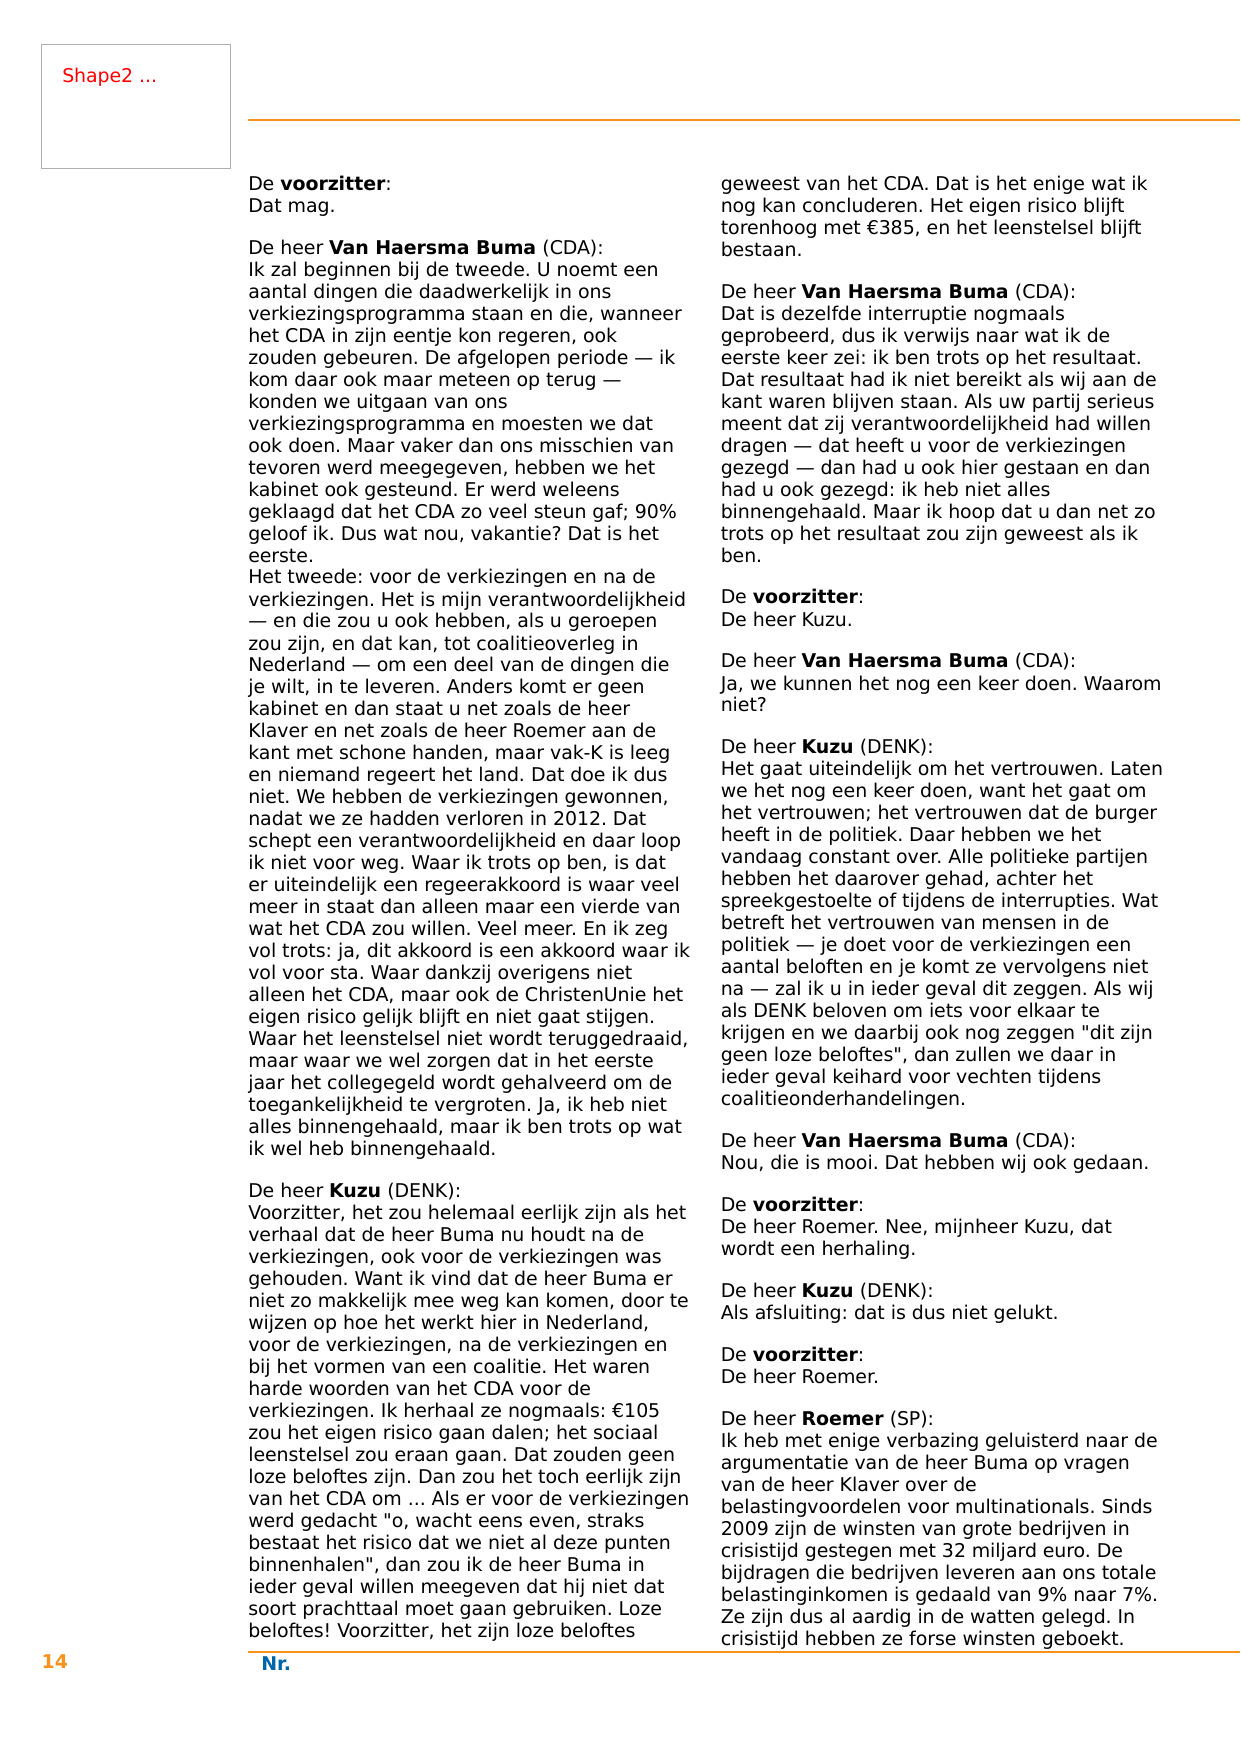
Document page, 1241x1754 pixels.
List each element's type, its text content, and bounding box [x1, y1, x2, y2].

text Het gaat uiteindelijk om het vertrouwen. Laten we het nog een keer doen, want het gaat om het vertrouwen; het vertrouwen dat de burger heeft in de politiek. Daar hebben we het vandaag constant over. Alle politieke partijen hebben het daarover gehad, achter het spreekgestoelte of tijdens de interrupties. Wat betreft het vertrouwen van mensen in de politiek — je doet voor de verkiezingen een aantal beloften en je komt ze vervolgens niet na — zal ik u in ieder geval dit zeggen. Als wij als DENK beloven om iets voor elkaar te krijgen en we daarbij ook nog zeggen "dit zijn geen loze beloftes", dan zullen we daar in ieder geval keihard voor vechten tijdens coalitieonderhandelingen. [721, 758, 1163, 1110]
text De heer Kuzu (DENK): [721, 1280, 1163, 1302]
text Als afsluiting: dat is dus niet gelukt. [721, 1302, 1163, 1324]
text De voorzitter: [721, 1194, 1163, 1216]
text geweest van het CDA. Dat is het enige wat ik nog kan concluderen. Het eigen risico blijft torenhoog met €385, en het leenstelsel blijft bestaan. [721, 173, 1163, 261]
text Ik zal beginnen bij de tweede. U noemt een aantal dingen die daadwerkelijk in ons verkiezingsprogramma staan en die, wanneer het CDA in zijn eentje kon regeren, ook zouden gebeuren. De afgelopen periode — ik kom daar ook maar meteen op terug — konden we uitgaan van ons verkiezingsprogramma en moesten we dat ook doen. Maar vaker dan ons misschien van tevoren werd meegegeven, hebben we het kabinet ook gesteund. Er werd weleens geklaagd dat het CDA zo veel steun gaf; 90% geloof ik. Dus wat nou, vakantie? Dat is het eerste. [248, 259, 691, 566]
text De heer Kuzu (DENK): [248, 1180, 691, 1202]
text De heer Kuzu (DENK): [721, 736, 1163, 758]
text De voorzitter: [721, 1344, 1163, 1366]
text De heer Roemer. [721, 1366, 1163, 1388]
text De heer Roemer. Nee, mijnheer Kuzu, dat wordt een herhaling. [721, 1216, 1163, 1260]
text De heer Roemer (SP): [721, 1408, 1163, 1430]
text Ja, we kunnen het nog een keer doen. Waarom niet? [721, 672, 1163, 716]
text De voorzitter: [248, 173, 691, 195]
text De heer Kuzu. [721, 608, 1163, 630]
text Het tweede: voor de verkiezingen en na de verkiezingen. Het is mijn verantwoordelijkheid — en die zou u ook hebben, als u geroepen zou zijn, en dat kan, tot coalitieoverleg in Nederland — om een deel van de dingen die je wilt, in te leveren. Anders komt er geen kabinet en dan staat u net zoals de heer Klaver en net zoals de heer Roemer aan de kant met schone handen, maar vak-K is leeg en niemand regeert het land. Dat doe ik dus niet. We hebben de verkiezingen gewonnen, nadat we ze hadden verloren in 2012. Dat schept een verantwoordelijkheid en daar loop ik niet voor weg. Waar ik trots op ben, is dat er uiteindelijk een regeerakkoord is waar veel meer in staat dan alleen maar een vierde van wat het CDA zou willen. Veel meer. En ik zeg vol trots: ja, dit akkoord is een akkoord waar ik vol voor sta. Waar dankzij overigens niet alleen het CDA, maar ook de ChristenUnie het eigen risico gelijk blijft en niet gaat stijgen. Waar het leenstelsel niet wordt teruggedraaid, maar waar we wel zorgen dat in het eerste jaar het collegegeld wordt gehalveerd om de toegankelijkheid te vergroten. Ja, ik heb niet alles binnengehaald, maar ik ben trots op wat ik wel heb binnengehaald. [248, 566, 691, 1160]
text Dat mag. [248, 195, 691, 217]
text De heer Van Haersma Buma (CDA): [721, 1130, 1163, 1152]
text De voorzitter: [721, 586, 1163, 608]
text Voorzitter, het zou helemaal eerlijk zijn als het verhaal dat de heer Buma nu houdt na de verkiezingen, ook voor de verkiezingen was gehouden. Want ik vind dat de heer Buma er niet zo makkelijk mee weg kan komen, door te wijzen op hoe het werkt hier in Nederland, voor de verkiezingen, na de verkiezingen en bij het vormen van een coalitie. Het waren harde woorden van het CDA voor de verkiezingen. Ik herhaal ze nogmaals: €105 zou het eigen risico gaan dalen; het sociaal leenstelsel zou eraan gaan. Dat zouden geen loze beloftes zijn. Dan zou het toch eerlijk zijn van het CDA om ... Als er voor de verkiezingen werd gedacht "o, wacht eens even, straks bestaat het risico dat we niet al deze punten binnenhalen", dan zou ik de heer Buma in ieder geval willen meegeven dat hij niet dat soort prachttaal moet gaan gebruiken. Loze beloftes! Voorzitter, het zijn loze beloftes [248, 1202, 691, 1641]
text De heer Van Haersma Buma (CDA): [721, 650, 1163, 672]
text Nou, die is mooi. Dat hebben wij ook gedaan. [721, 1152, 1163, 1174]
text De heer Van Haersma Buma (CDA): [248, 237, 691, 259]
text Ik heb met enige verbazing geluisterd naar de argumentatie van de heer Buma op vragen van de heer Klaver over de belastingvoordelen voor multinationals. Sinds 2009 zijn de winsten van grote bedrijven in crisistijd gestegen met 32 miljard euro. De bijdragen die bedrijven leveren aan ons totale belastinginkomen is gedaald van 9% naar 7%. Ze zijn dus al aardig in de watten gelegd. In crisistijd hebben ze forse winsten geboekt. [721, 1430, 1163, 1649]
text De heer Van Haersma Buma (CDA): [721, 281, 1163, 303]
text Dat is dezelfde interruptie nogmaals geprobeerd, dus ik verwijs naar wat ik de eerste keer zei: ik ben trots op het resultaat. Dat resultaat had ik niet bereikt als wij aan de kant waren blijven staan. Als uw partij serieus meent dat zij verantwoordelijkheid had willen dragen — dat heeft u voor de verkiezingen gezegd — dan had u ook hier gestaan en dan had u ook gezegd: ik heb niet alles binnengehaald. Maar ik hoop dat u dan net zo trots op het resultaat zou zijn geweest als ik ben. [721, 303, 1163, 566]
